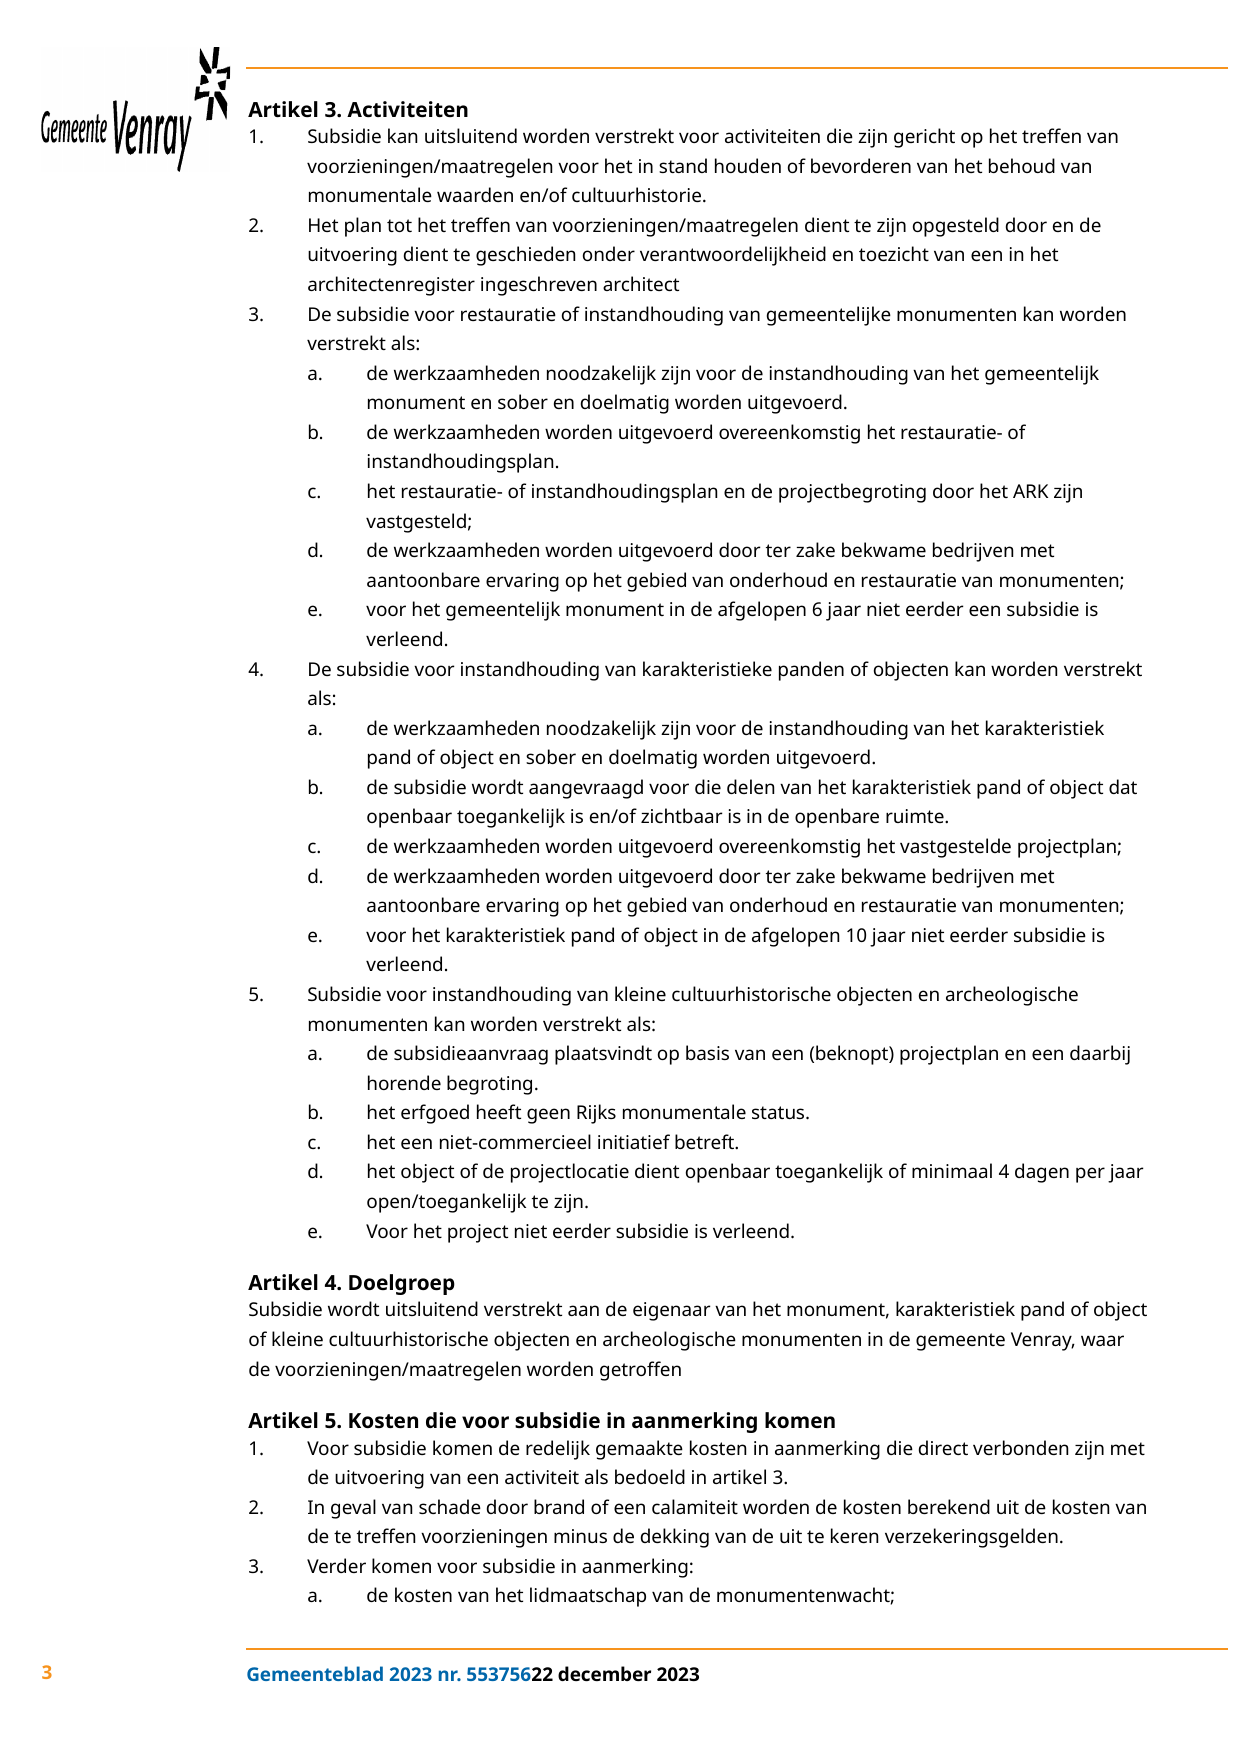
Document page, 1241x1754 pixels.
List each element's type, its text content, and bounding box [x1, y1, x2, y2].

text Subsidie wordt uitsluitend verstrekt aan de eigenaar van het monument, karakteristiek pand of object of kleine cultuurhistorische objecten en archeologische monumenten in de gemeente Venray, waar de voorzieningen/maatregelen worden getroffen [248, 1297, 1152, 1382]
picture [41, 47, 231, 172]
list de werkzaamheden noodzakelijk zijn voor de instandhouding van het karakteristiek pand of object en sober en doelmatig worden uitgevoerd. [307, 715, 1152, 770]
list voor het gemeentelijk monument in de afgelopen 6 jaar niet eerder een subsidie is verleend. [307, 597, 1152, 652]
list Subsidie kan uitsluitend worden verstrekt voor activiteiten die zijn gericht op het treffen van voorzieningen/maatregelen voor het in stand houden of bevorderen van het behoud van monumentale waarden en/of cultuurhistorie. [248, 123, 1152, 208]
list het een niet-commercieel initiatief betreft. [307, 1129, 1152, 1155]
list voor het karakteristiek pand of object in de afgelopen 10 jaar niet eerder subsidie is verleend. [307, 922, 1152, 977]
list Voor het project niet eerder subsidie is verleend. [307, 1218, 1152, 1243]
list De subsidie voor instandhouding van karakteristieke panden of objecten kan worden verstrekt als: [248, 656, 1152, 711]
list In geval van schade door brand of een calamiteit worden de kosten berekend uit de kosten van de te treffen voorzieningen minus de dekking van de uit te keren verzekeringsgelden. [248, 1494, 1152, 1549]
text Artikel 5. Kosten die voor subsidie in aanmerking komen [248, 1406, 1152, 1435]
text Artikel 3. Activiteiten [248, 95, 1152, 123]
list de kosten van het lidmaatschap van de monumentenwacht; [307, 1583, 1152, 1608]
list het restauratie- of instandhoudingsplan en de projectbegroting door het ARK zijn vastgesteld; [307, 478, 1152, 533]
list de subsidie wordt aangevraagd voor die delen van het karakteristiek pand of object dat openbaar toegankelijk is en/of zichtbaar is in de openbare ruimte. [307, 774, 1152, 829]
list De subsidie voor restauratie of instandhouding van gemeentelijke monumenten kan worden verstrekt als: [248, 301, 1152, 356]
list het object of de projectlocatie dient openbaar toegankelijk of minimaal 4 dagen per jaar open/toegankelijk te zijn. [307, 1159, 1152, 1214]
list Verder komen voor subsidie in aanmerking: [248, 1553, 1152, 1579]
list de werkzaamheden noodzakelijk zijn voor de instandhouding van het gemeentelijk monument en sober en doelmatig worden uitgevoerd. [307, 360, 1152, 415]
list Het plan tot het treffen van voorzieningen/maatregelen dient te zijn opgesteld door en de uitvoering dient te geschieden onder verantwoordelijkheid en toezicht van een in het architectenregister ingeschreven architect [248, 212, 1152, 297]
list Voor subsidie komen de redelijk gemaakte kosten in aanmerking die direct verbonden zijn met de uitvoering van een activiteit als bedoeld in artikel 3. [248, 1435, 1152, 1490]
list de subsidieaanvraag plaatsvindt op basis van een (beknopt) projectplan en een daarbij horende begroting. [307, 1040, 1152, 1096]
list de werkzaamheden worden uitgevoerd overeenkomstig het restauratie- of instandhoudingsplan. [307, 419, 1152, 474]
text Artikel 4. Doelgroep [248, 1268, 1152, 1297]
list de werkzaamheden worden uitgevoerd overeenkomstig het vastgestelde projectplan; [307, 833, 1152, 859]
list het erfgoed heeft geen Rijks monumentale status. [307, 1099, 1152, 1125]
list de werkzaamheden worden uitgevoerd door ter zake bekwame bedrijven met aantoonbare ervaring op het gebied van onderhoud en restauratie van monumenten; [307, 537, 1152, 593]
list de werkzaamheden worden uitgevoerd door ter zake bekwame bedrijven met aantoonbare ervaring op het gebied van onderhoud en restauratie van monumenten; [307, 863, 1152, 918]
list Subsidie voor instandhouding van kleine cultuurhistorische objecten en archeologische monumenten kan worden verstrekt als: [248, 981, 1152, 1036]
